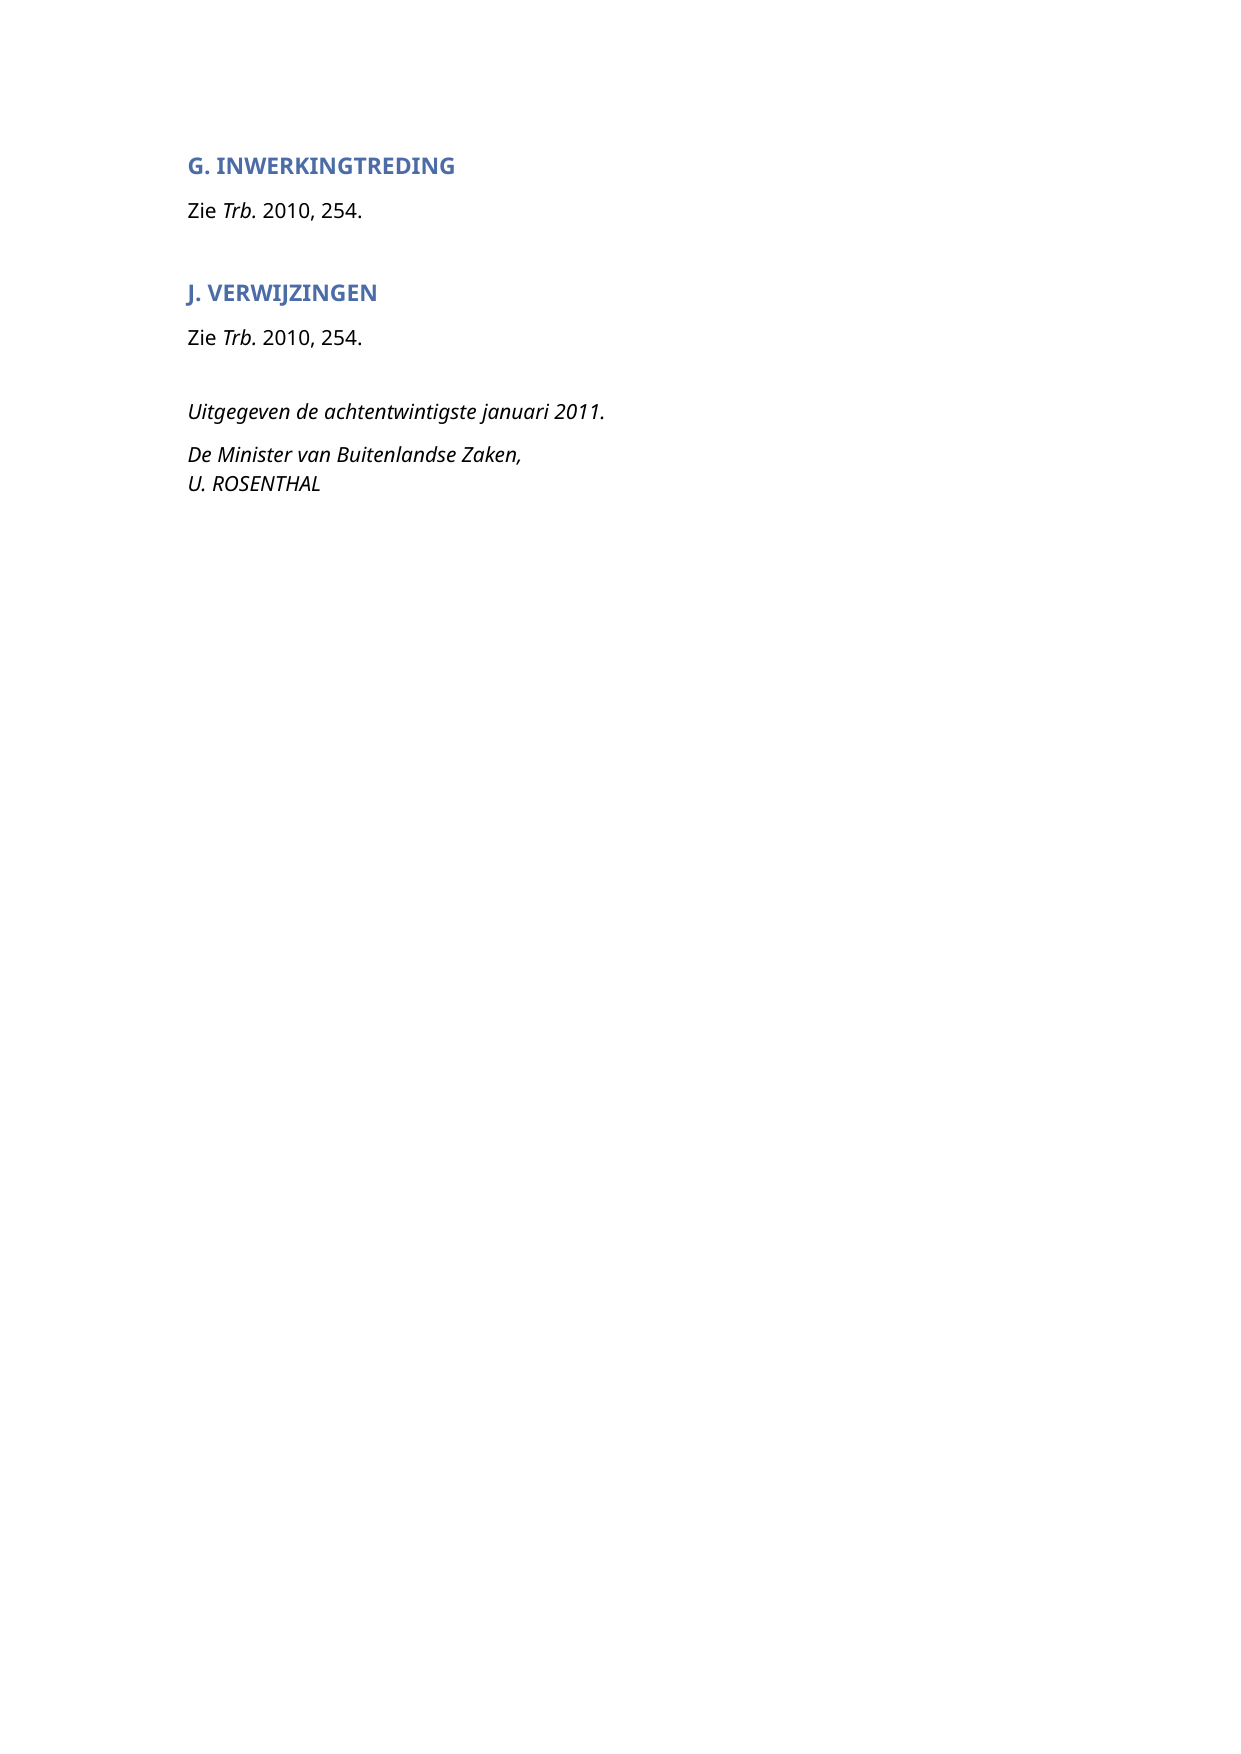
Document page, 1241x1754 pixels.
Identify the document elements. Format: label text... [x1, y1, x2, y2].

text Zie Trb. 2010, 254. [187, 196, 1053, 225]
subtitle J. VERWIJZINGEN [187, 277, 1053, 308]
subtitle G. INWERKINGTREDING [187, 150, 1053, 181]
text Uitgegeven de achtentwintigste januari 2011. [187, 397, 1053, 425]
text De Minister van Buitenlandse Zaken, [187, 440, 1053, 469]
text U. ROSENTHAL [187, 469, 1053, 497]
text Zie Trb. 2010, 254. [187, 323, 1053, 352]
